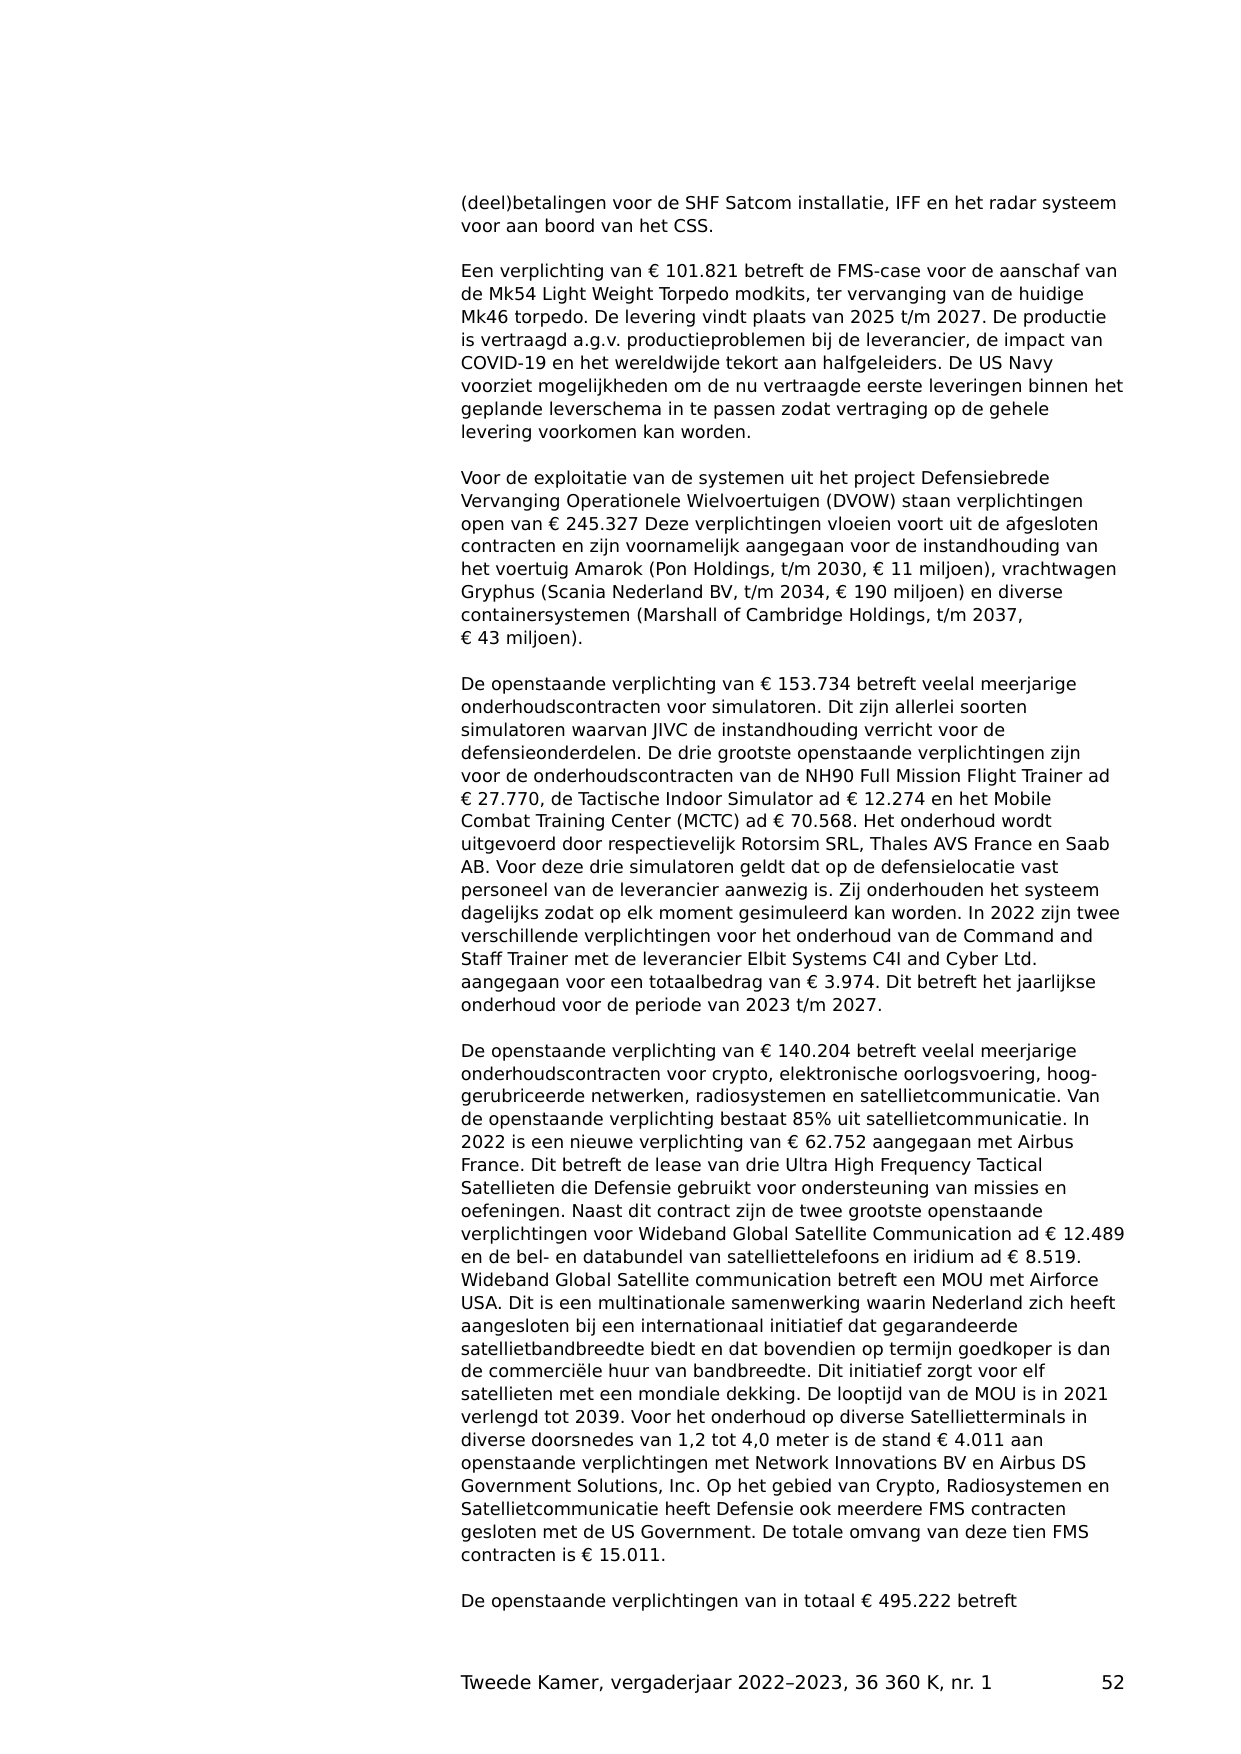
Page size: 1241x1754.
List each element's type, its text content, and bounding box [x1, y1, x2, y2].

text De openstaande verplichting van € 140.204 betreft veelal meerjarige onderhoudscontracten voor crypto, elektronische oorlogsvoering, hoog-gerubriceerde netwerken, radiosystemen en satellietcommunicatie. Van de openstaande verplichting bestaat 85% uit satellietcommunicatie. In 2022 is een nieuwe verplichting van € 62.752 aangegaan met Airbus France. Dit betreft de lease van drie Ultra High Frequency Tactical Satellieten die Defensie gebruikt voor ondersteuning van missies en oefeningen. Naast dit contract zijn de twee grootste openstaande verplichtingen voor Wideband Global Satellite Communication ad € 12.489 en de bel- en databundel van satelliettelefoons en iridium ad € 8.519. Wideband Global Satellite communication betreft een MOU met Airforce USA. Dit is een multinationale samenwerking waarin Nederland zich heeft aangesloten bij een internationaal initiatief dat gegarandeerde satellietbandbreedte biedt en dat bovendien op termijn goedkoper is dan de commerciële huur van bandbreedte. Dit initiatief zorgt voor elf satellieten met een mondiale dekking. De looptijd van de MOU is in 2021 verlengd tot 2039. Voor het onderhoud op diverse Satellietterminals in diverse doorsnedes van 1,2 tot 4,0 meter is de stand € 4.011 aan openstaande verplichtingen met Network Innovations BV en Airbus DS Government Solutions, Inc. Op het gebied van Crypto, Radiosystemen en Satellietcommunicatie heeft Defensie ook meerdere FMS contracten gesloten met de US Government. De totale omvang van deze tien FMS contracten is € 15.011. [461, 1039, 1125, 1566]
text De openstaande verplichting van € 153.734 betreft veelal meerjarige onderhoudscontracten voor simulatoren. Dit zijn allerlei soorten simulatoren waarvan JIVC de instandhouding verricht voor de defensieonderdelen. De drie grootste openstaande verplichtingen zijn voor de onderhoudscontracten van de NH90 Full Mission Flight Trainer ad € 27.770, de Tactische Indoor Simulator ad € 12.274 en het Mobile Combat Training Center (MCTC) ad € 70.568. Het onderhoud wordt uitgevoerd door respectievelijk Rotorsim SRL, Thales AVS France en Saab AB. Voor deze drie simulatoren geldt dat op de defensielocatie vast personeel van de leverancier aanwezig is. Zij onderhouden het systeem dagelijks zodat op elk moment gesimuleerd kan worden. In 2022 zijn twee verschillende verplichtingen voor het onderhoud van de Command and Staff Trainer met de leverancier Elbit Systems C4I and Cyber Ltd. aangegaan voor een totaalbedrag van € 3.974. Dit betreft het jaarlijkse onderhoud voor de periode van 2023 t/m 2027. [461, 672, 1125, 1016]
text Een verplichting van € 101.821 betreft de FMS-case voor de aanschaf van de Mk54 Light Weight Torpedo modkits, ter vervanging van de huidige Mk46 torpedo. De levering vindt plaats van 2025 t/m 2027. De productie is vertraagd a.g.v. productieproblemen bij de leverancier, de impact van COVID-19 en het wereldwijde tekort aan halfgeleiders. De US Navy voorziet mogelijkheden om de nu vertraagde eerste leveringen binnen het geplande leverschema in te passen zodat vertraging op de gehele levering voorkomen kan worden. [461, 259, 1125, 443]
text Voor de exploitatie van de systemen uit het project Defensiebrede Vervanging Operationele Wielvoertuigen (DVOW) staan verplichtingen open van € 245.327 Deze verplichtingen vloeien voort uit de afgesloten contracten en zijn voornamelijk aangegaan voor de instandhouding van het voertuig Amarok (Pon Holdings, t/m 2030, € 11 miljoen), vrachtwagen Gryphus (Scania Nederland BV, t/m 2034, € 190 miljoen) en diverse containersystemen (Marshall of Cambridge Holdings, t/m 2037, € 43 miljoen). [461, 466, 1125, 649]
text De openstaande verplichtingen van in totaal € 495.222 betreft [461, 1589, 1125, 1612]
text (deel)betalingen voor de SHF Satcom installatie, IFF en het radar systeem voor aan boord van het CSS. [461, 191, 1125, 237]
